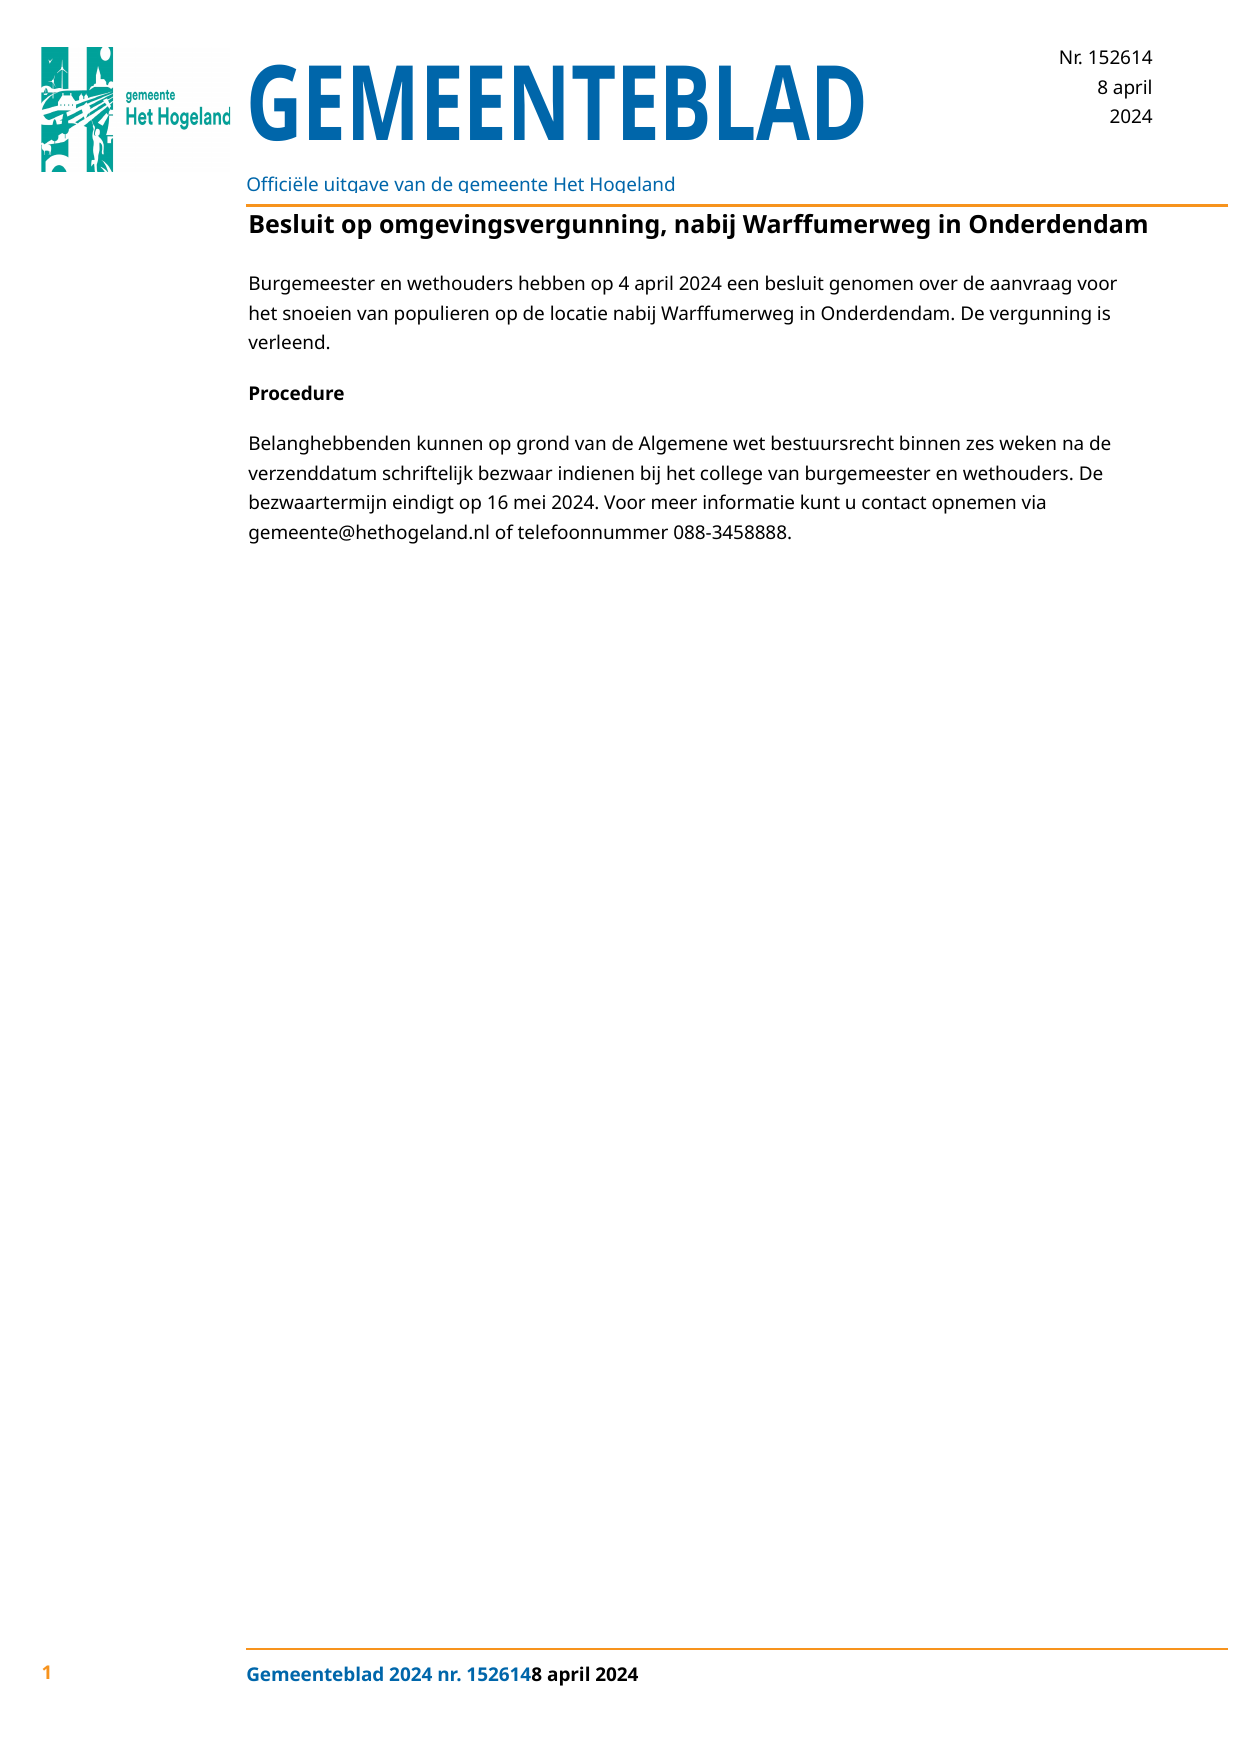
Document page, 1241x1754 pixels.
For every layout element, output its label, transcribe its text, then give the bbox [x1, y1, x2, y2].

text Besluit op omgevingsvergunning, nabij Warffumerweg in Onderdendam [248, 207, 1152, 241]
text Burgemeester en wethouders hebben op 4 april 2024 een besluit genomen over de aanvraag voor het snoeien van populieren op de locatie nabij Warffumerweg in Onderdendam. De vergunning is verleend. [248, 270, 1152, 355]
picture [41, 47, 231, 172]
text Procedure [248, 380, 1152, 406]
text Belanghebbenden kunnen op grond van de Algemene wet bestuursrecht binnen zes weken na de verzenddatum schriftelijk bezwaar indienen bij het college van burgemeester en wethouders. De bezwaartermijn eindigt op 16 mei 2024. Voor meer informatie kunt u contact opnemen via gemeente@hethogeland.nl of telefoonnummer 088-3458888. [248, 430, 1152, 545]
